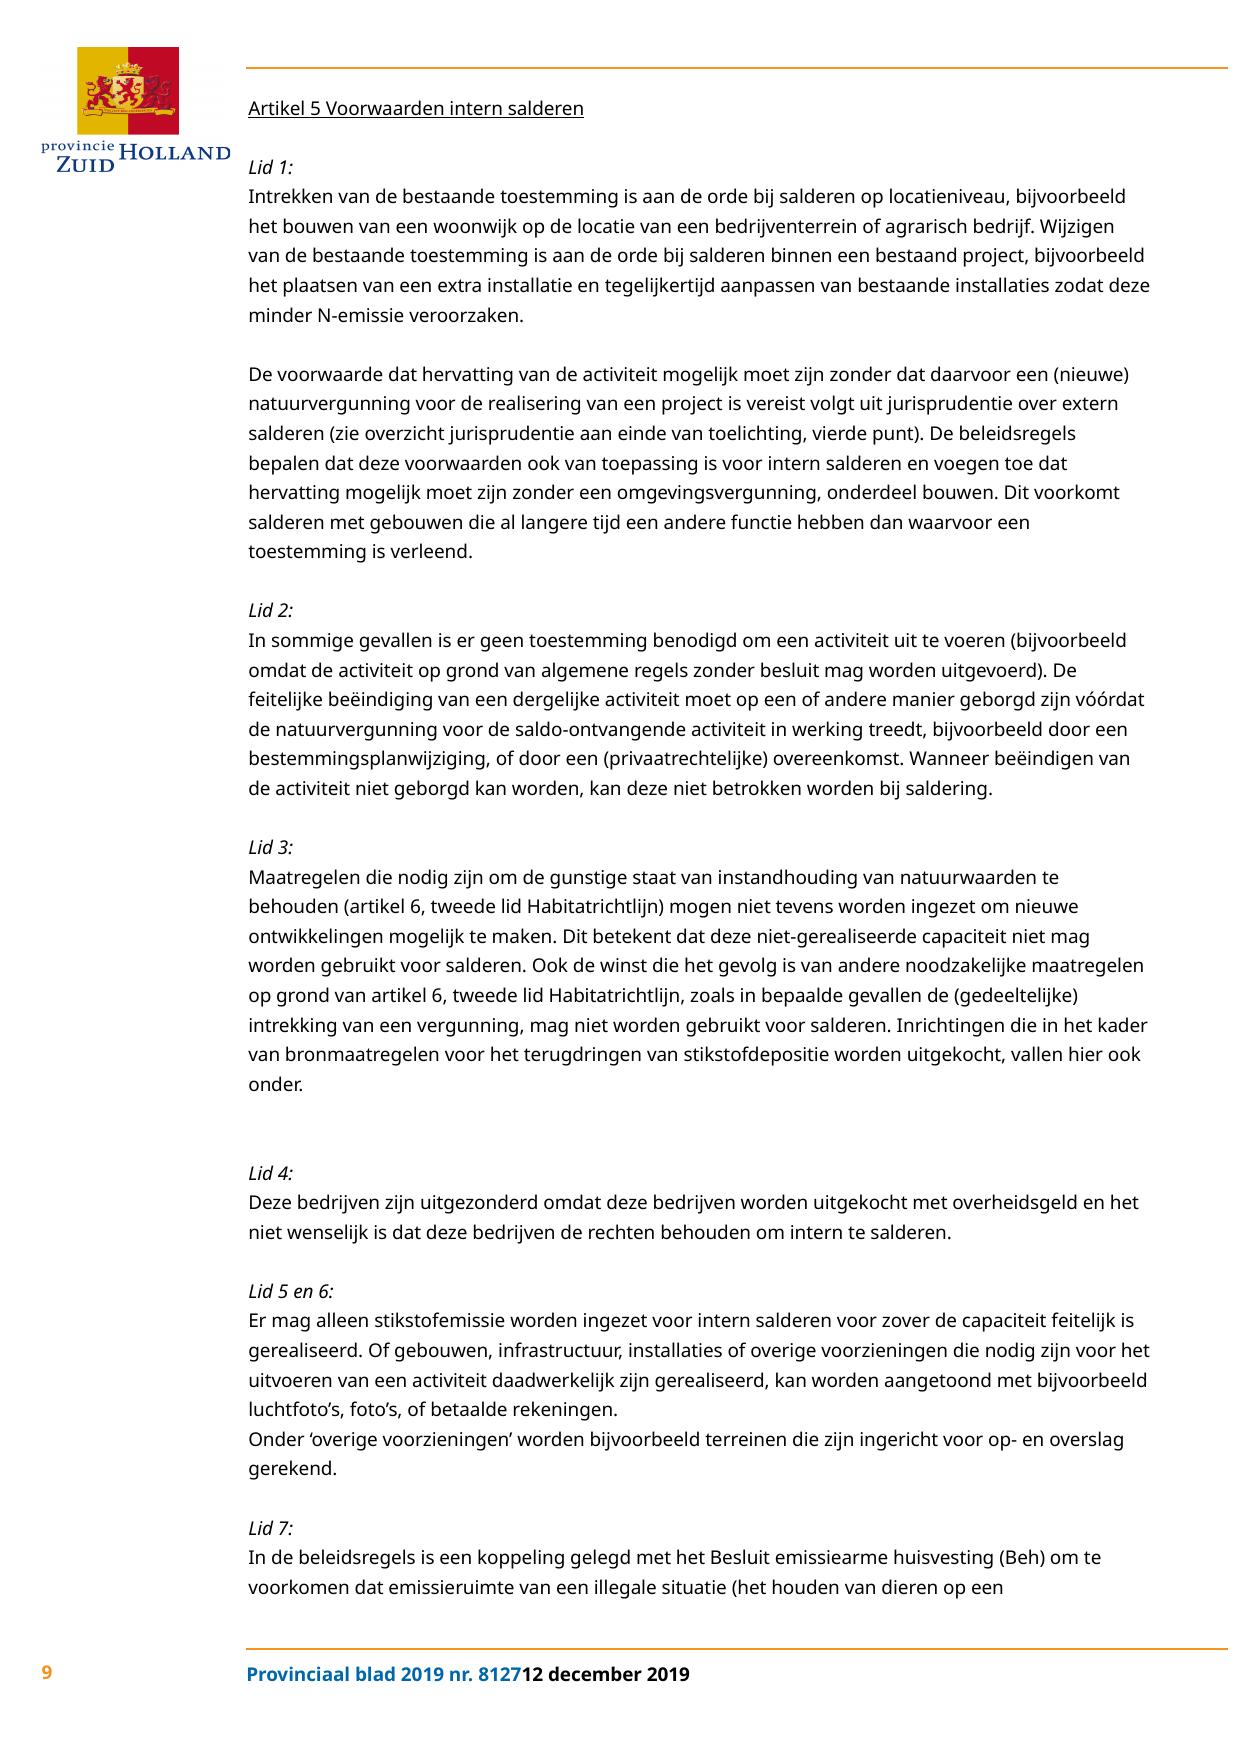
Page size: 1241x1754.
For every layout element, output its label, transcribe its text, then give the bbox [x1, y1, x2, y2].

text Er mag alleen stikstofemissie worden ingezet voor intern salderen voor zover de capaciteit feitelijk is gerealiseerd. Of gebouwen, infrastructuur, installaties of overige voorzieningen die nodig zijn voor het uitvoeren van een activiteit daadwerkelijk zijn gerealiseerd, kan worden aangetoond met bijvoorbeeld luchtfoto’s, foto’s, of betaalde rekeningen. [248, 1308, 1152, 1422]
text Lid 7: [248, 1515, 1152, 1541]
text Lid 2: [248, 598, 1152, 623]
text Lid 4: [248, 1160, 1152, 1186]
text Lid 1: [248, 154, 1152, 180]
text Maatregelen die nodig zijn om de gunstige staat van instandhouding van natuurwaarden te behouden (artikel 6, tweede lid Habitatrichtlijn) mogen niet tevens worden ingezet om nieuwe ontwikkelingen mogelijk te maken. Dit betekent dat deze niet-gerealiseerde capaciteit niet mag worden gebruikt voor salderen. Ook de winst die het gevolg is van andere noodzakelijke maatregelen op grond van artikel 6, tweede lid Habitatrichtlijn, zoals in bepaalde gevallen de (gedeeltelijke) intrekking van een vergunning, mag niet worden gebruikt voor salderen. Inrichtingen die in het kader van bronmaatregelen voor het terugdringen van stikstofdepositie worden uitgekocht, vallen hier ook onder. [248, 864, 1152, 1097]
text De voorwaarde dat hervatting van de activiteit mogelijk moet zijn zonder dat daarvoor een (nieuwe) natuurvergunning voor de realisering van een project is vereist volgt uit jurisprudentie over extern salderen (zie overzicht jurisprudentie aan einde van toelichting, vierde punt). De beleidsregels bepalen dat deze voorwaarden ook van toepassing is voor intern salderen en voegen toe dat hervatting mogelijk moet zijn zonder een omgevingsvergunning, onderdeel bouwen. Dit voorkomt salderen met gebouwen die al langere tijd een andere functie hebben dan waarvoor een toestemming is verleend. [248, 361, 1152, 564]
text In sommige gevallen is er geen toestemming benodigd om een activiteit uit te voeren (bijvoorbeeld omdat de activiteit op grond van algemene regels zonder besluit mag worden uitgevoerd). De feitelijke beëindiging van een dergelijke activiteit moet op een of andere manier geborgd zijn vóórdat de natuurvergunning voor de saldo-ontvangende activiteit in werking treedt, bijvoorbeeld door een bestemmingsplanwijziging, of door een (privaatrechtelijke) overeenkomst. Wanneer beëindigen van de activiteit niet geborgd kan worden, kan deze niet betrokken worden bij saldering. [248, 627, 1152, 801]
text Onder ‘overige voorzieningen’ worden bijvoorbeeld terreinen die zijn ingericht voor op- en overslag gerekend. [248, 1426, 1152, 1481]
text Lid 3: [248, 834, 1152, 860]
picture [41, 47, 231, 172]
text Intrekken van de bestaande toestemming is aan de orde bij salderen op locatieniveau, bijvoorbeeld het bouwen van een woonwijk op de locatie van een bedrijventerrein of agrarisch bedrijf. Wijzigen van de bestaande toestemming is aan de orde bij salderen binnen een bestaand project, bijvoorbeeld het plaatsen van een extra installatie en tegelijkertijd aanpassen van bestaande installaties zodat deze minder N-emissie veroorzaken. [248, 183, 1152, 328]
text Artikel 5 Voorwaarden intern salderen [248, 95, 1152, 121]
text In de beleidsregels is een koppeling gelegd met het Besluit emissiearme huisvesting (Beh) om te voorkomen dat emissieruimte van een illegale situatie (het houden van dieren op een [248, 1544, 1152, 1600]
text Deze bedrijven zijn uitgezonderd omdat deze bedrijven worden uitgekocht met overheidsgeld en het niet wenselijk is dat deze bedrijven de rechten behouden om intern te salderen. [248, 1189, 1152, 1245]
text Lid 5 en 6: [248, 1278, 1152, 1304]
